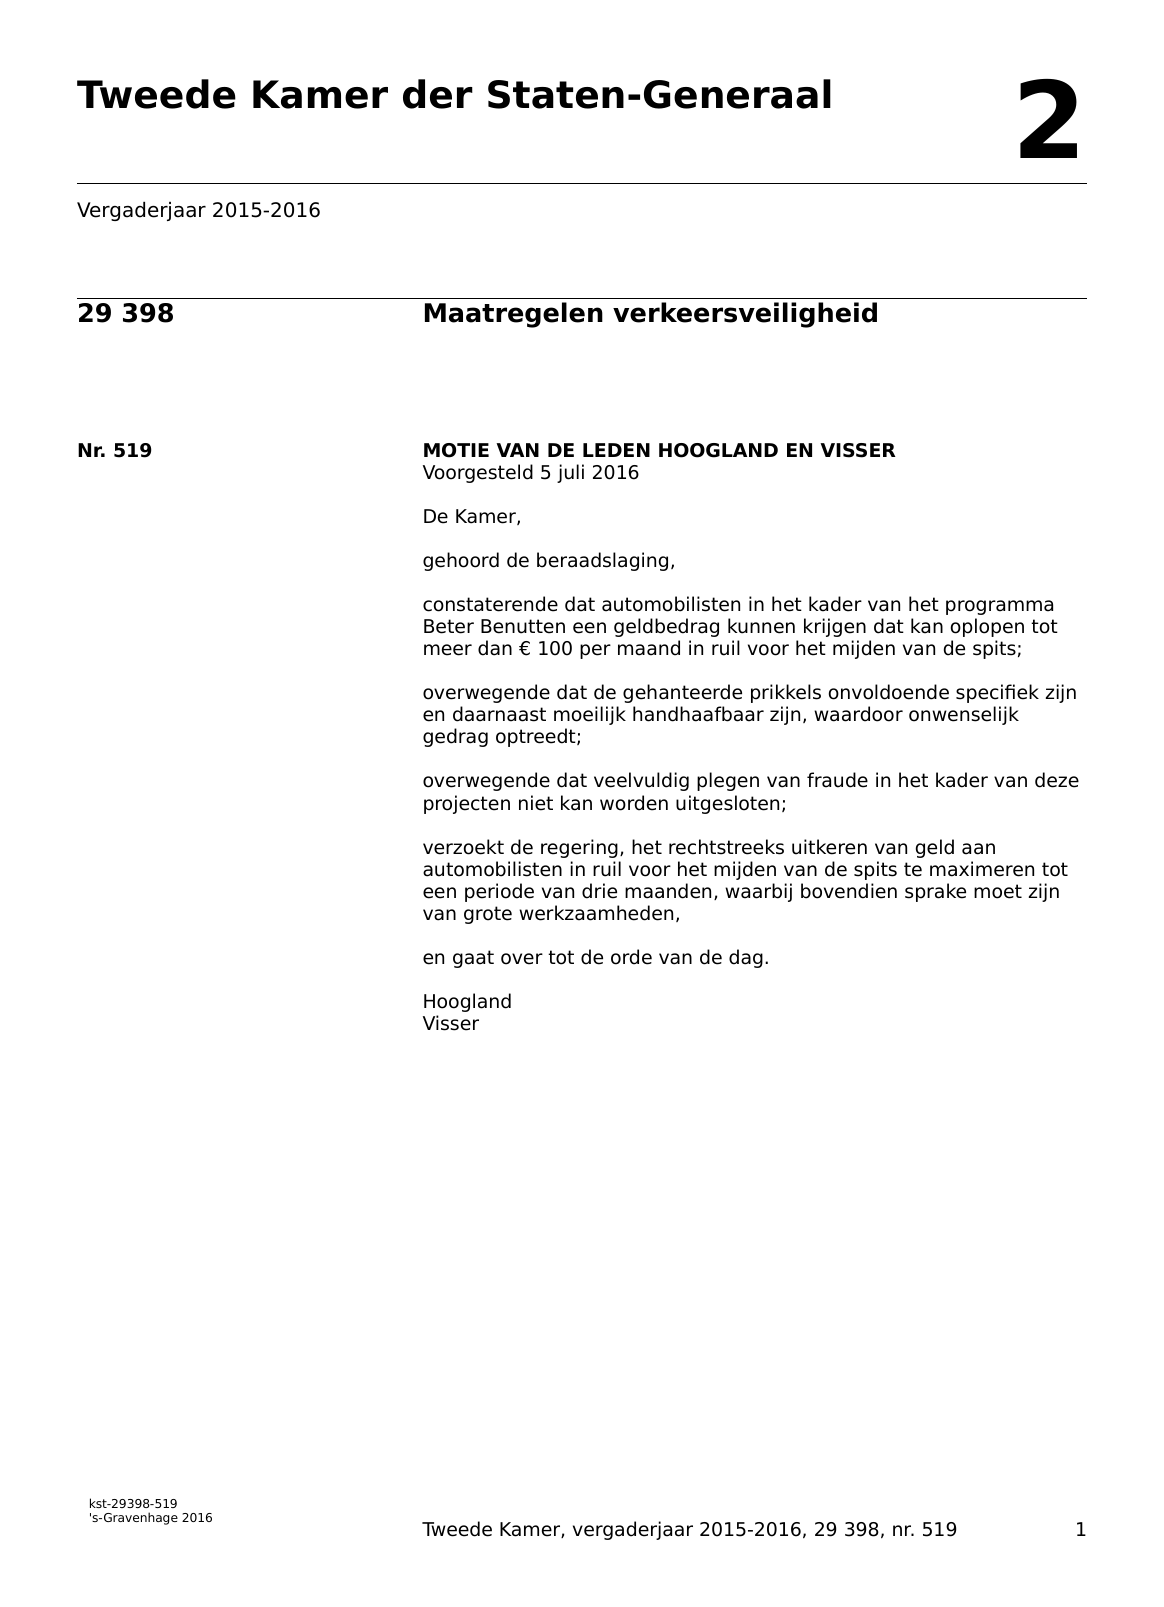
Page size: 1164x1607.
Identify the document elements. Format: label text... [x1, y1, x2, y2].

text Voorgesteld 5 juli 2016 [422, 462, 1087, 484]
text overwegende dat de gehanteerde prikkels onvoldoende specifiek zijn en daarnaast moeilijk handhaafbaar zijn, waardoor onwenselijk gedrag optreedt; [422, 682, 1087, 748]
text 's-Gravenhage 2016 [88, 1511, 323, 1525]
table_header 2 [886, 59, 1087, 183]
text en gaat over tot de orde van de dag. [422, 947, 1087, 969]
subtitle Nr. 519 MOTIE VAN DE LEDEN HOOGLAND EN VISSER [77, 440, 1087, 462]
table_cell Vergaderjaar 2015-2016 [77, 184, 1087, 298]
text constaterende dat automobilisten in het kader van het programma Beter Benutten een geldbedrag kunnen krijgen dat kan oplopen tot meer dan € 100 per maand in ruil voor het mijden van de spits; [422, 594, 1087, 660]
text verzoekt de regering, het rechtstreeks uitkeren van geld aan automobilisten in ruil voor het mijden van de spits te maximeren tot een periode van drie maanden, waarbij bovendien sprake moet zijn van grote werkzaamheden, [422, 837, 1087, 924]
text overwegende dat veelvuldig plegen van fraude in het kader van deze projecten niet kan worden uitgesloten; [422, 770, 1087, 814]
text Visser [422, 1013, 1087, 1035]
subtitle 29 398 Maatregelen verkeersveiligheid [77, 299, 1087, 329]
text gehoord de beraadslaging, [422, 550, 1087, 572]
text De Kamer, [422, 506, 1087, 528]
table_header Tweede Kamer der Staten-Generaal [77, 59, 886, 183]
text kst-29398-519 [88, 1497, 323, 1511]
text Hoogland [422, 991, 1087, 1013]
